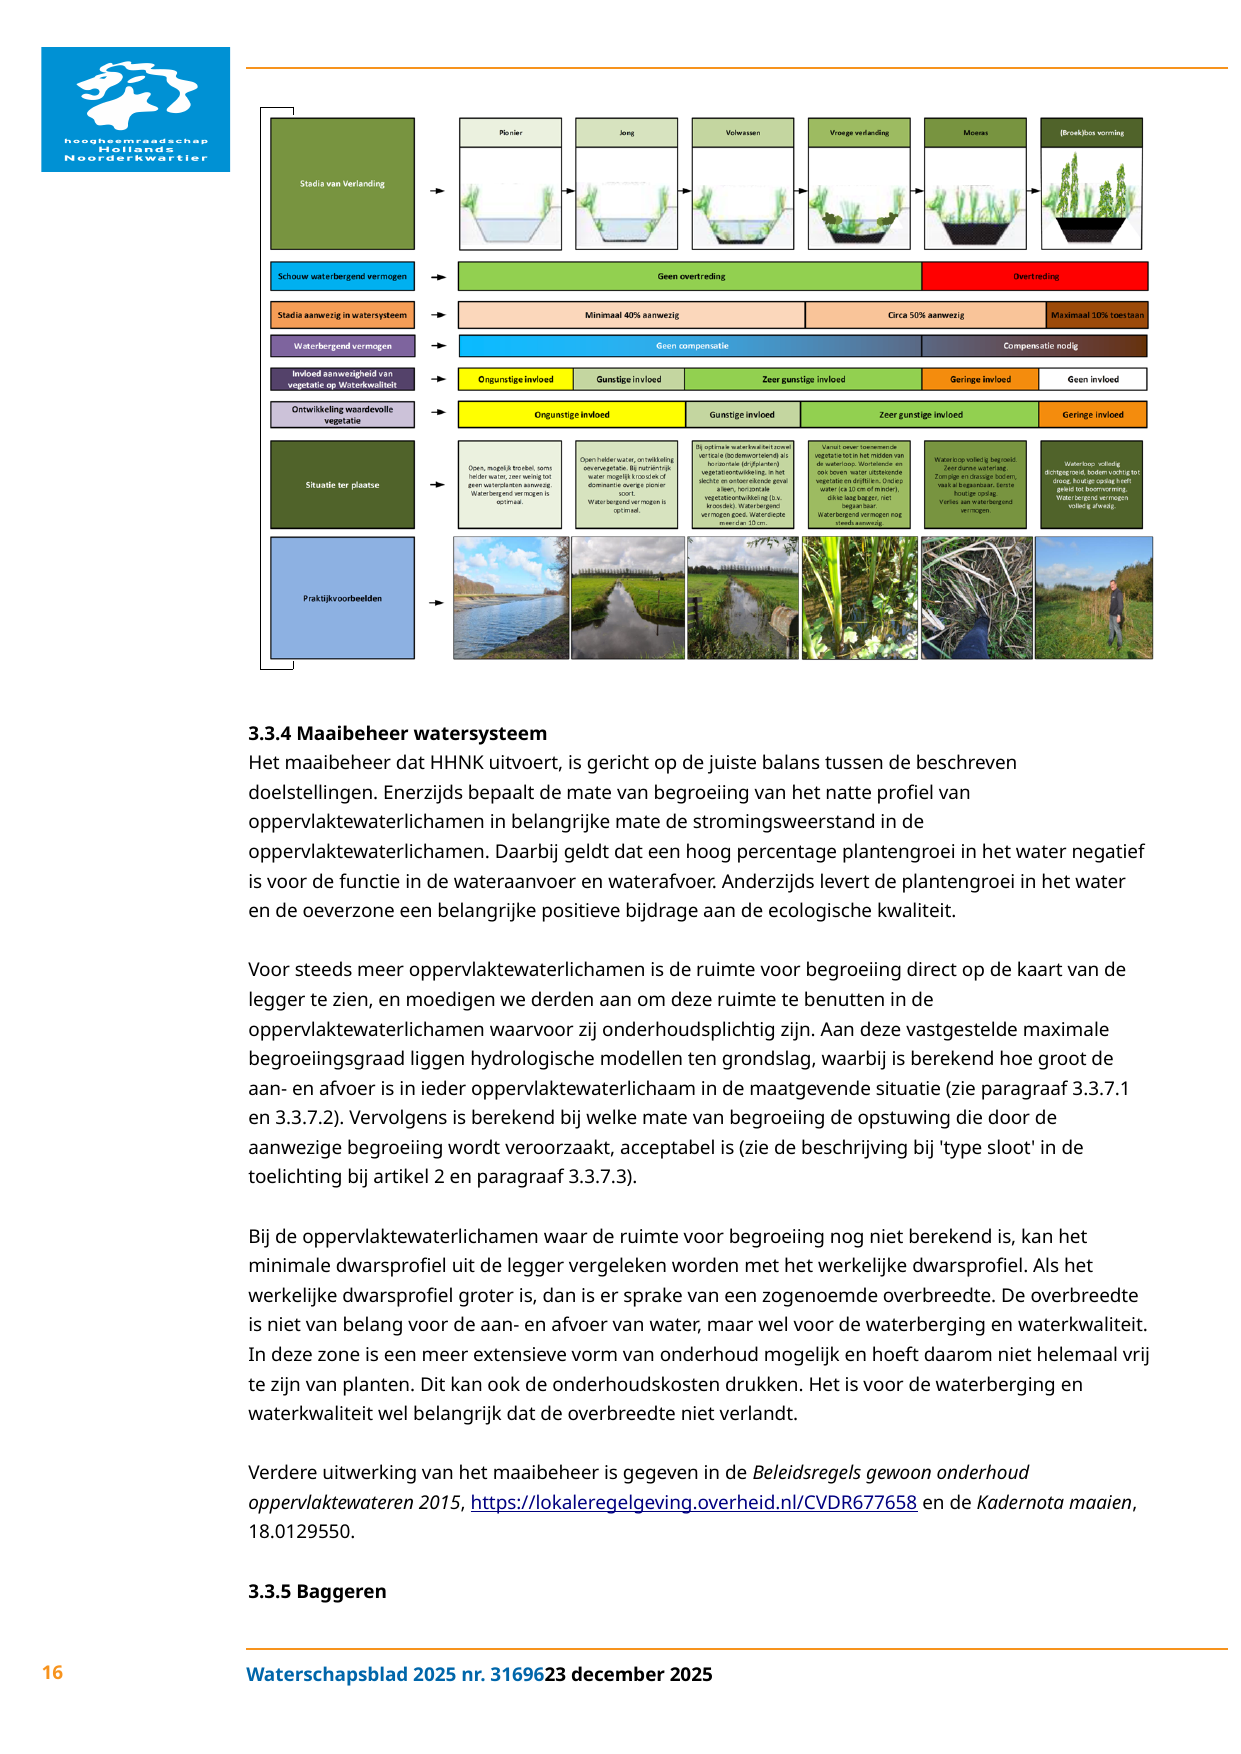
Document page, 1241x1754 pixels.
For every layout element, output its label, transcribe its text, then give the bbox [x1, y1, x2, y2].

text 3.3.4 Maaibeheer watersysteem [248, 720, 1152, 746]
text Het maaibeheer dat HHNK uitvoert, is gericht op de juiste balans tussen de beschreven doelstellingen. Enerzijds bepaalt de mate van begroeiing van het natte profiel van oppervlaktewaterlichamen in belangrijke mate de stromingsweerstand in de oppervlaktewaterlichamen. Daarbij geldt dat een hoog percentage plantengroei in het water negatief is voor de functie in de wateraanvoer en waterafvoer. Anderzijds levert de plantengroei in het water en de oeverzone een belangrijke positieve bijdrage aan de ecologische kwaliteit. [248, 749, 1152, 923]
text Verdere uitwerking van het maaibeheer is gegeven in de Beleidsregels gewoon onderhoud oppervlaktewateren 2015, https://lokaleregelgeving.overheid.nl/CVDR677658 en de Kadernota maaien, 18.0129550. [248, 1459, 1152, 1544]
picture [78, 64, 122, 99]
picture [88, 87, 157, 130]
text Bij de oppervlaktewaterlichamen waar de ruimte voor begroeiing nog niet berekend is, kan het minimale dwarsprofiel uit de legger vergeleken worden met het werkelijke dwarsprofiel. Als het werkelijke dwarsprofiel groter is, dan is er sprake van een zogenoemde overbreedte. De overbreedte is niet van belang voor de aan- en afvoer van water, maar wel voor de waterberging en waterkwaliteit. In deze zone is een meer extensieve vorm van onderhoud mogelijk en hoeft daarom niet helemaal vrij te zijn van planten. Dit kan ook de onderhoudskosten drukken. Het is voor de waterberging en waterkwaliteit wel belangrijk dat de overbreedte niet verlandt. [248, 1223, 1152, 1426]
picture [118, 62, 197, 112]
text 3.3.5 Baggeren [248, 1578, 1152, 1604]
text Voor steeds meer oppervlaktewaterlichamen is de ruimte voor begroeiing direct op de kaart van de legger te zien, en moedigen we derden aan om deze ruimte te benutten in de oppervlaktewaterlichamen waarvoor zij onderhoudsplichtig zijn. Aan deze vastgestelde maximale begroeiingsgraad liggen hydrologische modellen ten grondslag, waarbij is berekend hoe groot de aan- en afvoer is in ieder oppervlaktewaterlichaam in de maatgevende situatie (zie paragraaf 3.3.7.1 en 3.3.7.2). Vervolgens is berekend bij welke mate van begroeiing de opstuwing die door de aanwezige begroeiing wordt veroorzaakt, acceptabel is (zie de beschrijving bij 'type sloot' in de toelichting bij artikel 2 en paragraaf 3.3.7.3). [248, 957, 1152, 1189]
picture [129, 76, 144, 82]
picture [268, 115, 1155, 661]
